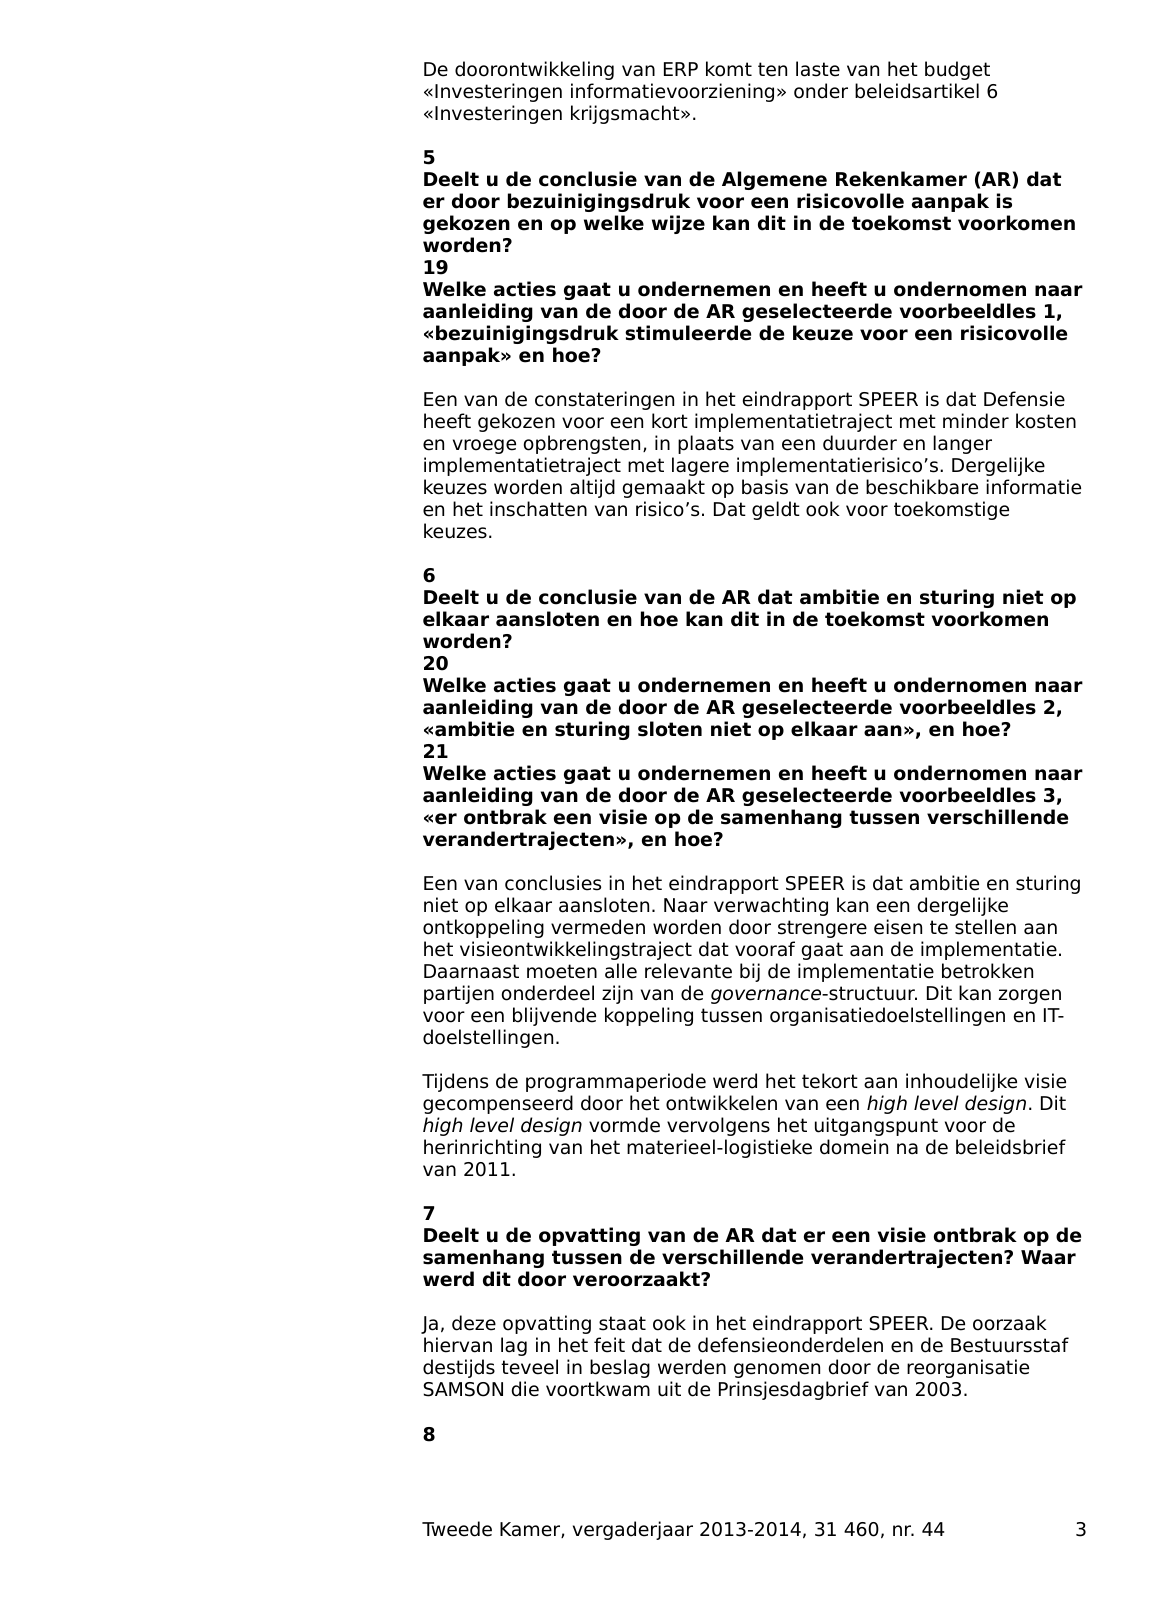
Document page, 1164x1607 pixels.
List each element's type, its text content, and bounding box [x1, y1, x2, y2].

text Ja, deze opvatting staat ook in het eindrapport SPEER. De oorzaak hiervan lag in het feit dat de defensieonderdelen en de Bestuursstaf destijds teveel in beslag werden genomen door de reorganisatie SAMSON die voortkwam uit de Prinsjesdagbrief van 2003. [422, 1313, 1087, 1401]
text 19 [422, 257, 1087, 279]
text Welke acties gaat u ondernemen en heeft u ondernomen naar aanleiding van de door de AR geselecteerde voorbeeldles 2, «ambitie en sturing sloten niet op elkaar aan», en hoe? [422, 675, 1087, 741]
text 7 [422, 1203, 1087, 1225]
text 8 [422, 1423, 1087, 1445]
text Een van conclusies in het eindrapport SPEER is dat ambitie en sturing niet op elkaar aansloten. Naar verwachting kan een dergelijke ontkoppeling vermeden worden door strengere eisen te stellen aan het visieontwikkelingstraject dat vooraf gaat aan de implementatie. Daarnaast moeten alle relevante bij de implementatie betrokken partijen onderdeel zijn van de governance-structuur. Dit kan zorgen voor een blijvende koppeling tussen organisatiedoelstellingen en IT-doelstellingen. [422, 873, 1087, 1049]
text 5 [422, 147, 1087, 169]
text Welke acties gaat u ondernemen en heeft u ondernomen naar aanleiding van de door de AR geselecteerde voorbeeldles 1, «bezuinigingsdruk stimuleerde de keuze voor een risicovolle aanpak» en hoe? [422, 279, 1087, 367]
text Deelt u de conclusie van de Algemene Rekenkamer (AR) dat er door bezuinigingsdruk voor een risicovolle aanpak is gekozen en op welke wijze kan dit in de toekomst voorkomen worden? [422, 169, 1087, 257]
text Een van de constateringen in het eindrapport SPEER is dat Defensie heeft gekozen voor een kort implementatietraject met minder kosten en vroege opbrengsten, in plaats van een duurder en langer implementatietraject met lagere implementatierisico’s. Dergelijke keuzes worden altijd gemaakt op basis van de beschikbare informatie en het inschatten van risico’s. Dat geldt ook voor toekomstige keuzes. [422, 389, 1087, 543]
text Deelt u de conclusie van de AR dat ambitie en sturing niet op elkaar aansloten en hoe kan dit in de toekomst voorkomen worden? [422, 587, 1087, 653]
text Deelt u de opvatting van de AR dat er een visie ontbrak op de samenhang tussen de verschillende verandertrajecten? Waar werd dit door veroorzaakt? [422, 1225, 1087, 1291]
text De doorontwikkeling van ERP komt ten laste van het budget «Investeringen informatievoorziening» onder beleidsartikel 6 «Investeringen krijgsmacht». [422, 59, 1087, 125]
text Welke acties gaat u ondernemen en heeft u ondernomen naar aanleiding van de door de AR geselecteerde voorbeeldles 3, «er ontbrak een visie op de samenhang tussen verschillende verandertrajecten», en hoe? [422, 763, 1087, 851]
text 6 [422, 565, 1087, 587]
text Tijdens de programmaperiode werd het tekort aan inhoudelijke visie gecompenseerd door het ontwikkelen van een high level design. Dit high level design vormde vervolgens het uitgangspunt voor de herinrichting van het materieel-logistieke domein na de beleidsbrief van 2011. [422, 1071, 1087, 1181]
text 20 [422, 653, 1087, 675]
text 21 [422, 741, 1087, 763]
